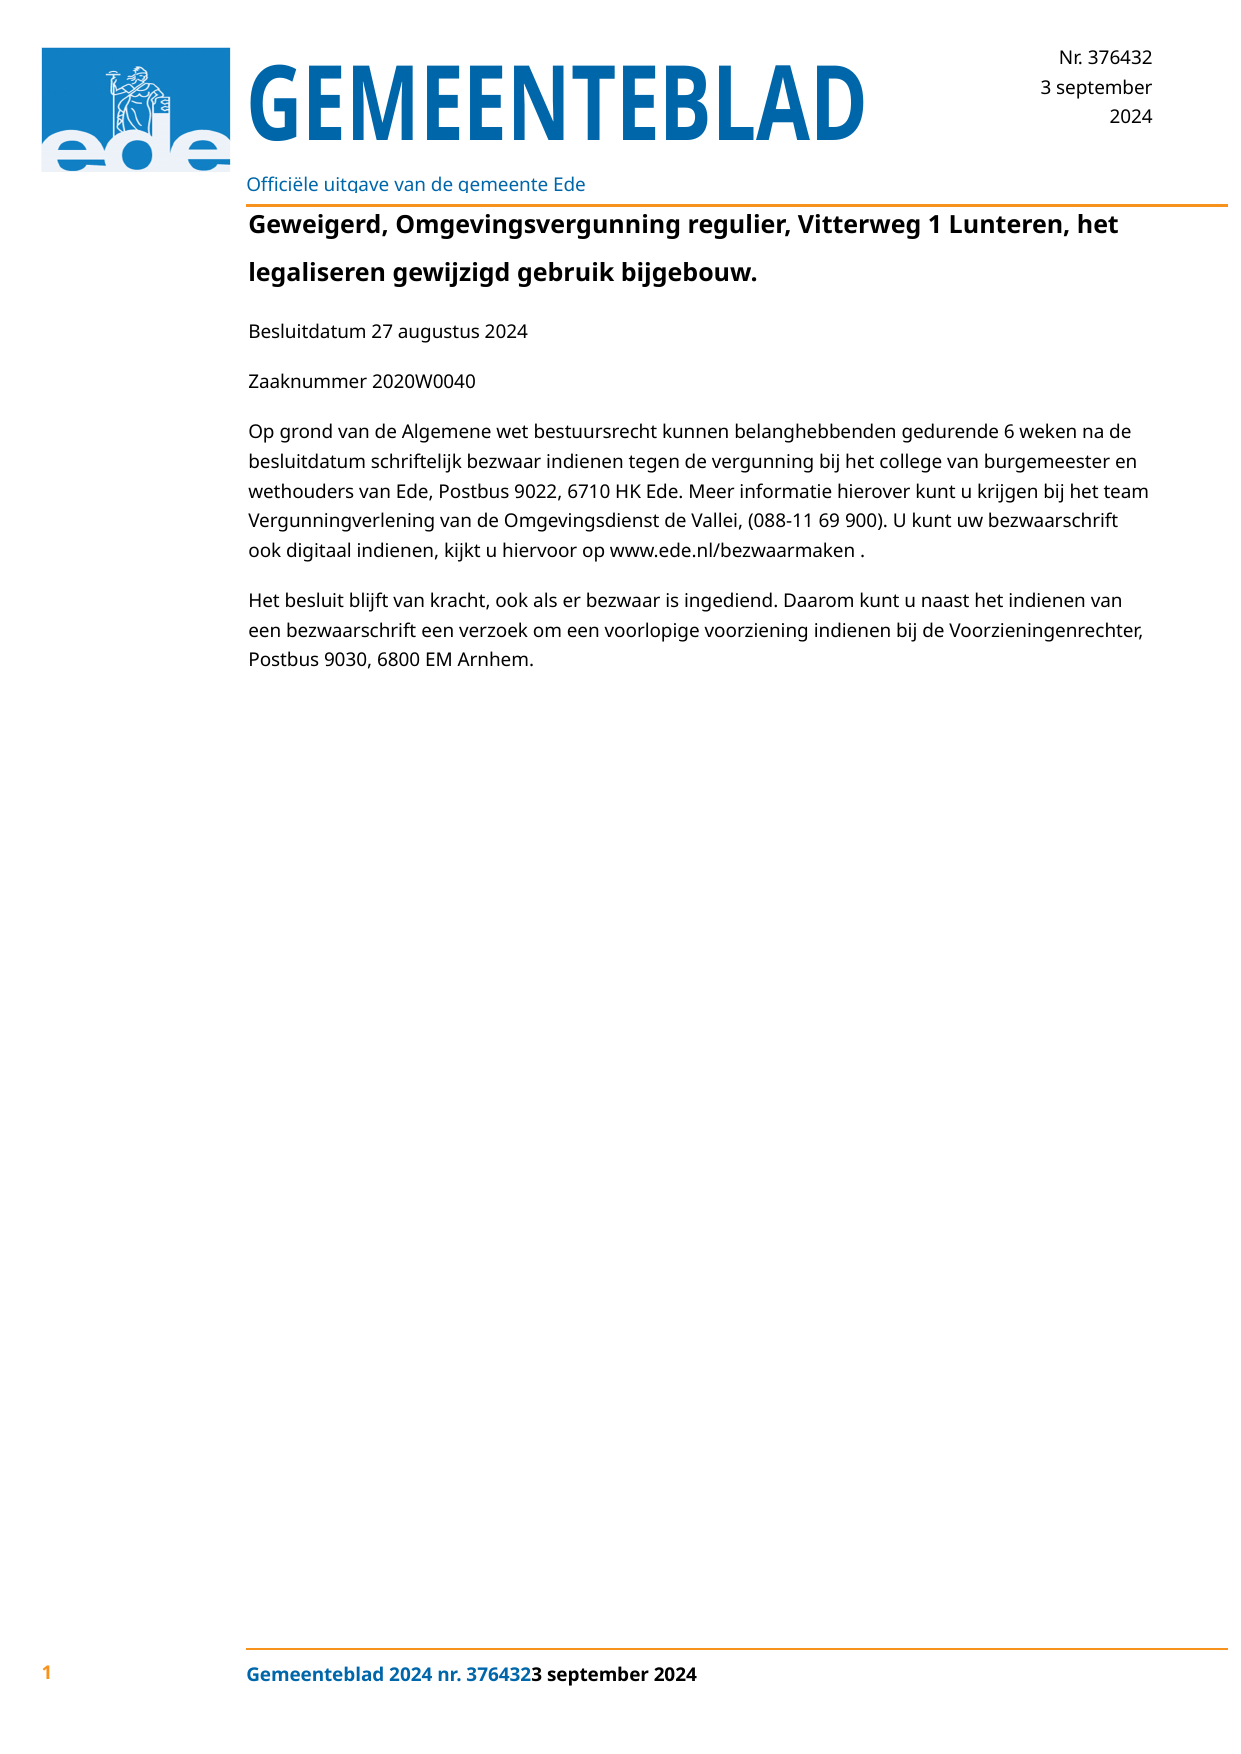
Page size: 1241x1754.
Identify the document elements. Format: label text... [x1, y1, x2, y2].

text Besluitdatum 27 augustus 2024 [248, 318, 1152, 344]
text Het besluit blijft van kracht, ook als er bezwaar is ingediend. Daarom kunt u naast het indienen van een bezwaarschrift een verzoek om een voorlopige voorziening indienen bij de Voorzieningenrechter, Postbus 9030, 6800 EM Arnhem. [248, 587, 1152, 672]
text Op grond van de Algemene wet bestuursrecht kunnen belanghebbenden gedurende 6 weken na de besluitdatum schriftelijk bezwaar indienen tegen de vergunning bij het college van burgemeester en wethouders van Ede, Postbus 9022, 6710 HK Ede. Meer informatie hierover kunt u krijgen bij het team Vergunningverlening van de Omgevingsdienst de Vallei, (088-11 69 900). U kunt uw bezwaarschrift ook digitaal indienen, kijkt u hiervoor op www.ede.nl/bezwaarmaken . [248, 419, 1152, 563]
text Zaaknummer 2020W0040 [248, 368, 1152, 394]
picture [41, 47, 231, 172]
text Geweigerd, Omgevingsvergunning regulier, Vitterweg 1 Lunteren, het legaliseren gewijzigd gebruik bijgebouw. [248, 207, 1152, 288]
